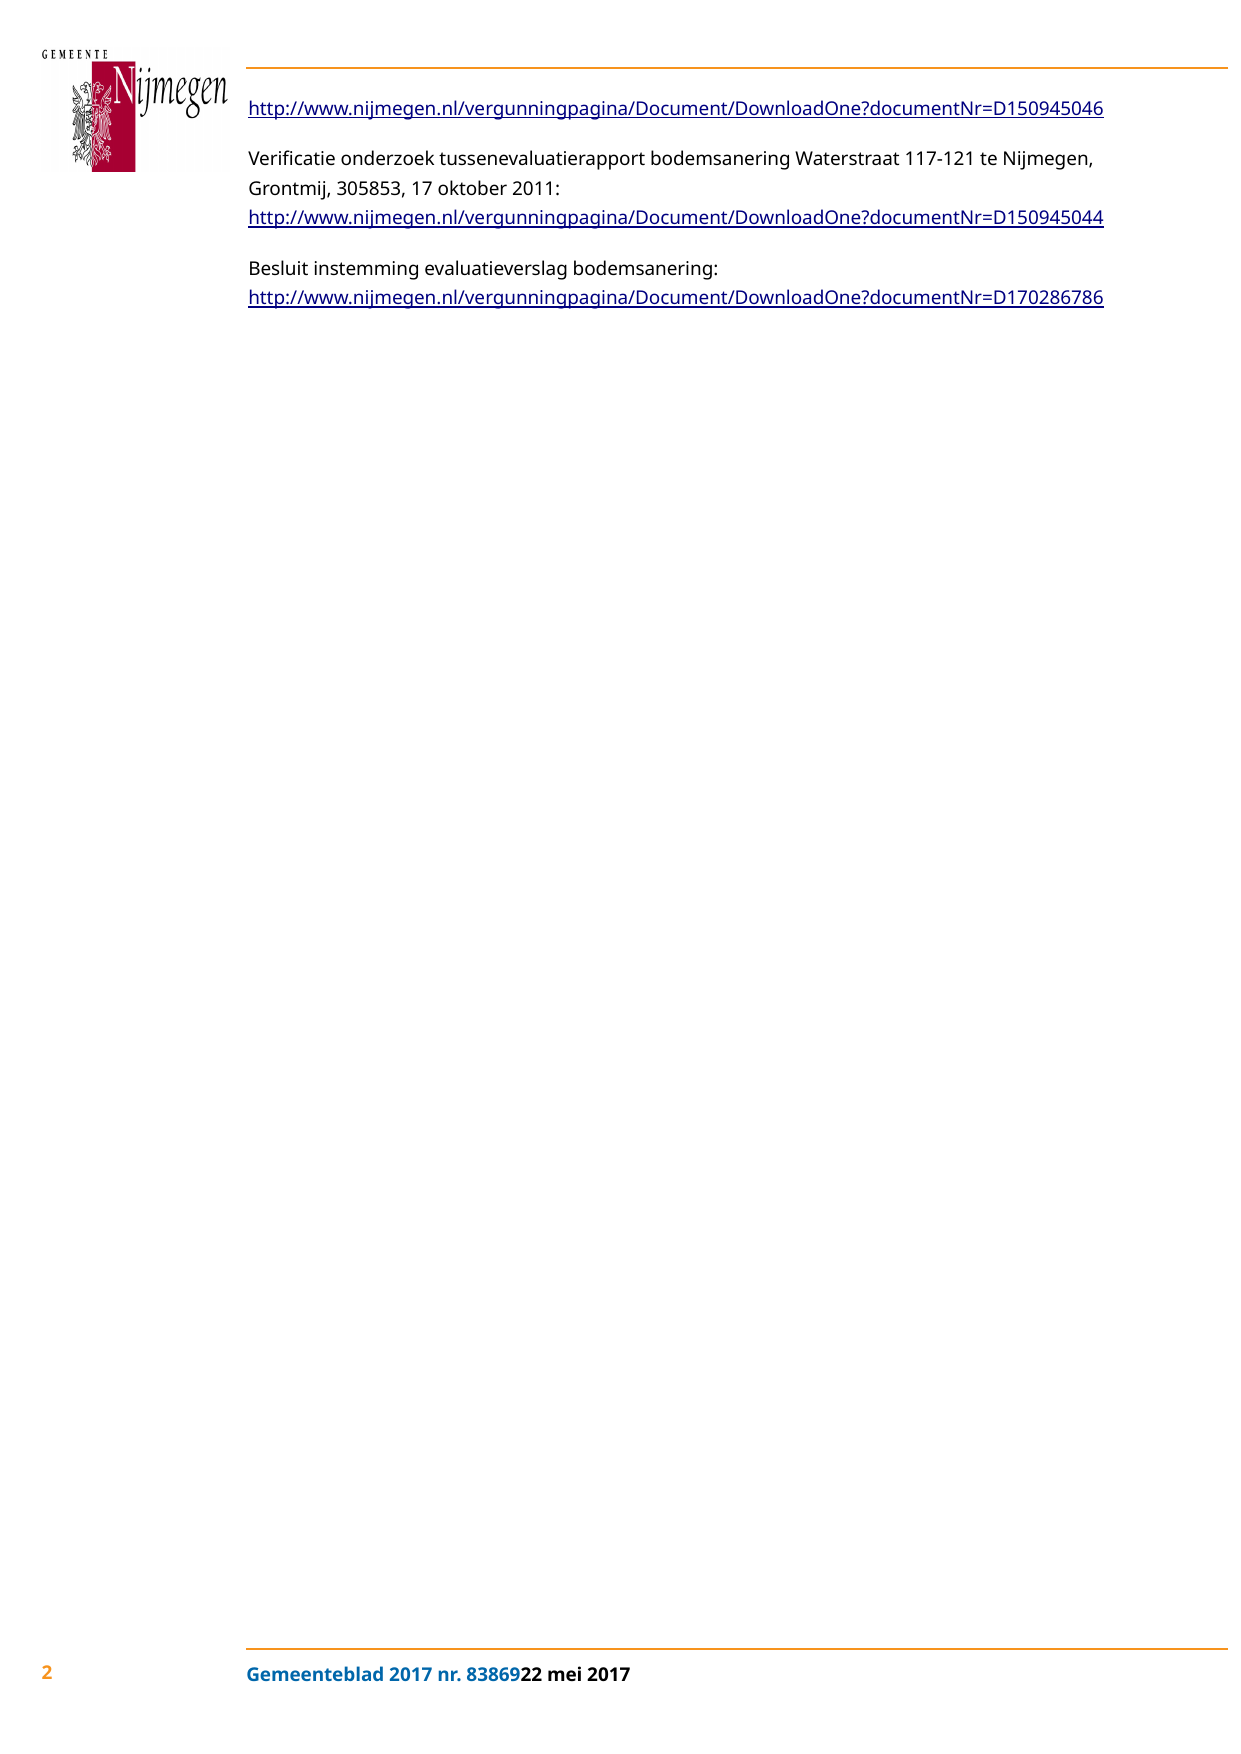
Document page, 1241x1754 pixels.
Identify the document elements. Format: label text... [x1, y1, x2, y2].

picture [41, 47, 231, 172]
text Besluit instemming evaluatieverslag bodemsanering: http://www.nijmegen.nl/vergunningpagina/Document/DownloadOne?documentNr=D170286786 [248, 255, 1152, 310]
text http://www.nijmegen.nl/vergunningpagina/Document/DownloadOne?documentNr=D150945046 [248, 95, 1152, 121]
text Verificatie onderzoek tussenevaluatierapport bodemsanering Waterstraat 117-121 te Nijmegen, Grontmij, 305853, 17 oktober 2011: http://www.nijmegen.nl/vergunningpagina/Document/DownloadOne?documentNr=D150945044 [248, 145, 1152, 230]
